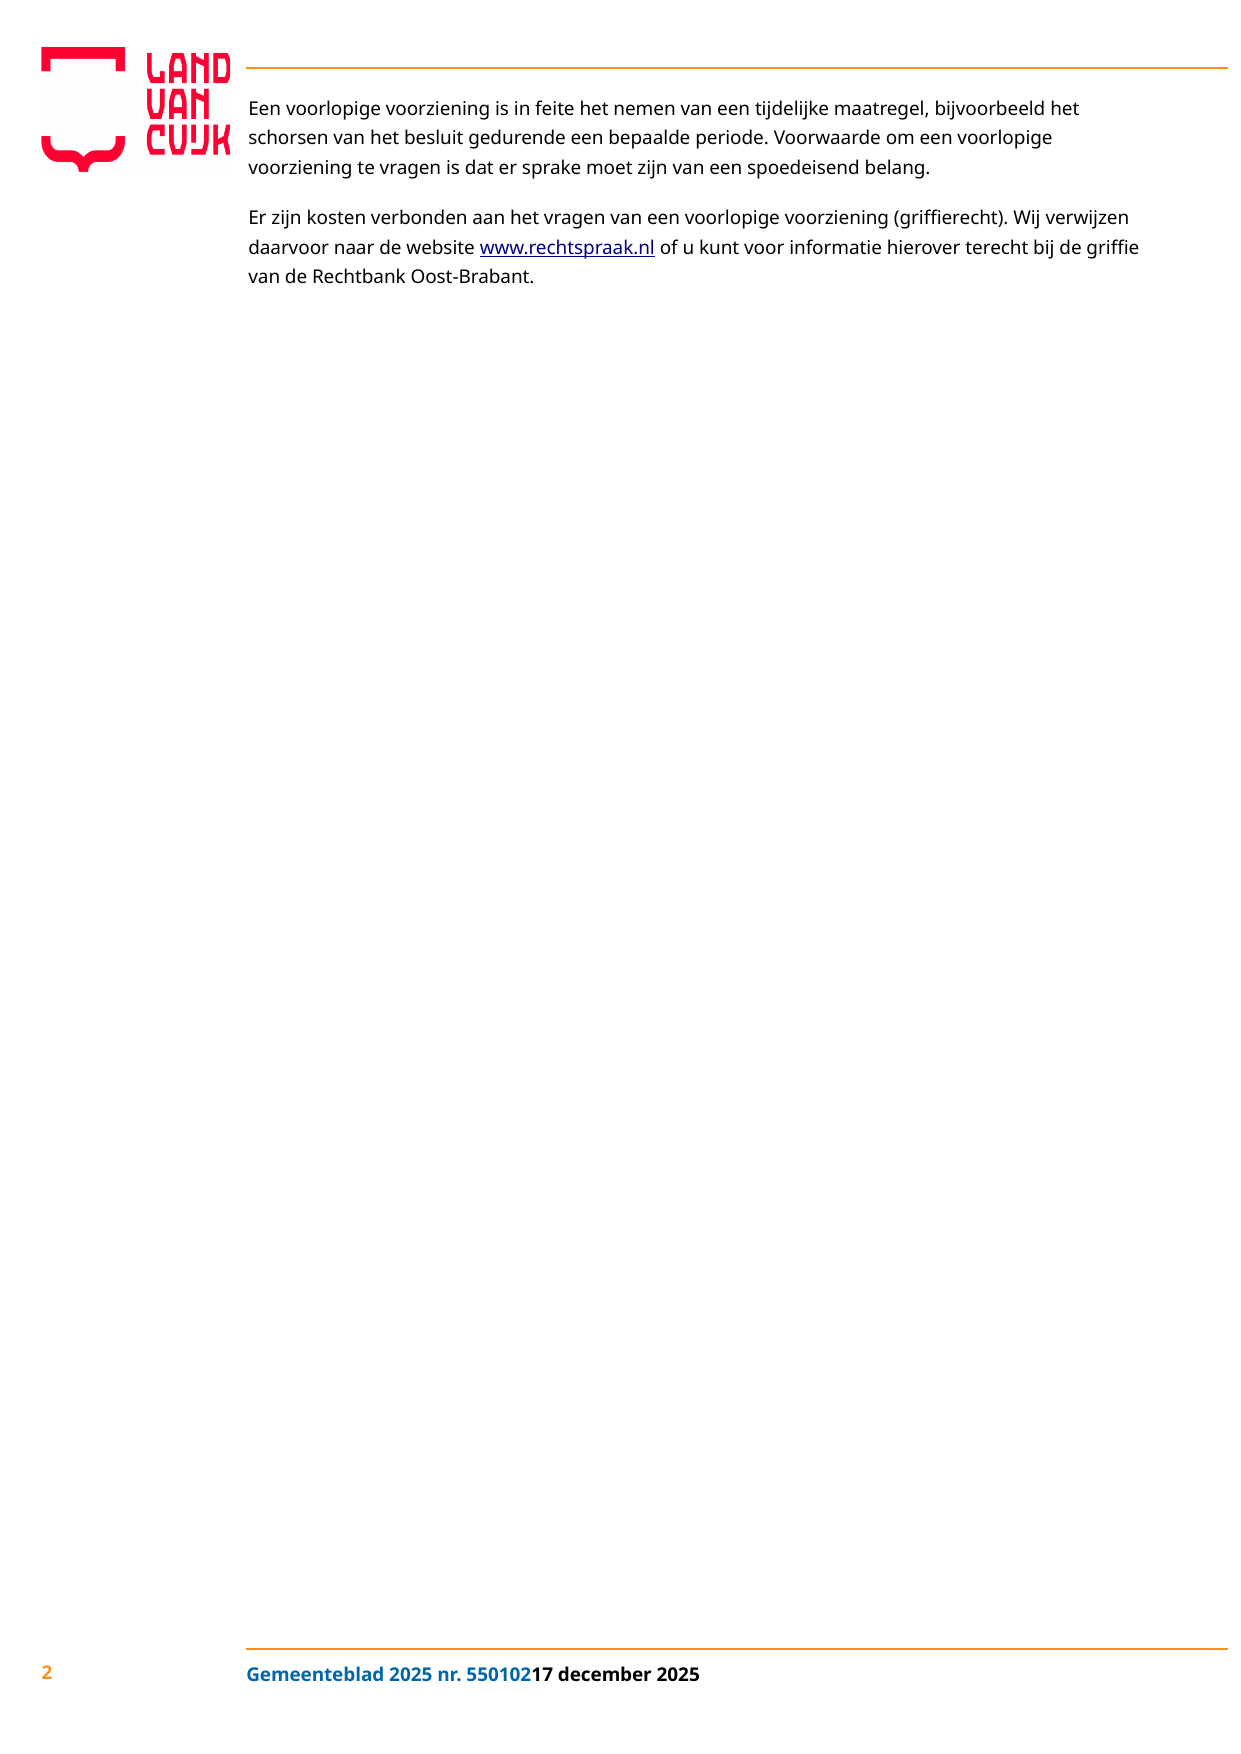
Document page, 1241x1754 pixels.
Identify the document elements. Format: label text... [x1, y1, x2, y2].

text Er zijn kosten verbonden aan het vragen van een voorlopige voorziening (griffierecht). Wij verwijzen daarvoor naar de website www.rechtspraak.nl of u kunt voor informatie hierover terecht bij de griffie van de Rechtbank Oost-Brabant. [248, 204, 1152, 289]
picture [41, 47, 231, 172]
text Een voorlopige voorziening is in feite het nemen van een tijdelijke maatregel, bijvoorbeeld het schorsen van het besluit gedurende een bepaalde periode. Voorwaarde om een voorlopige voorziening te vragen is dat er sprake moet zijn van een spoedeisend belang. [248, 95, 1152, 180]
